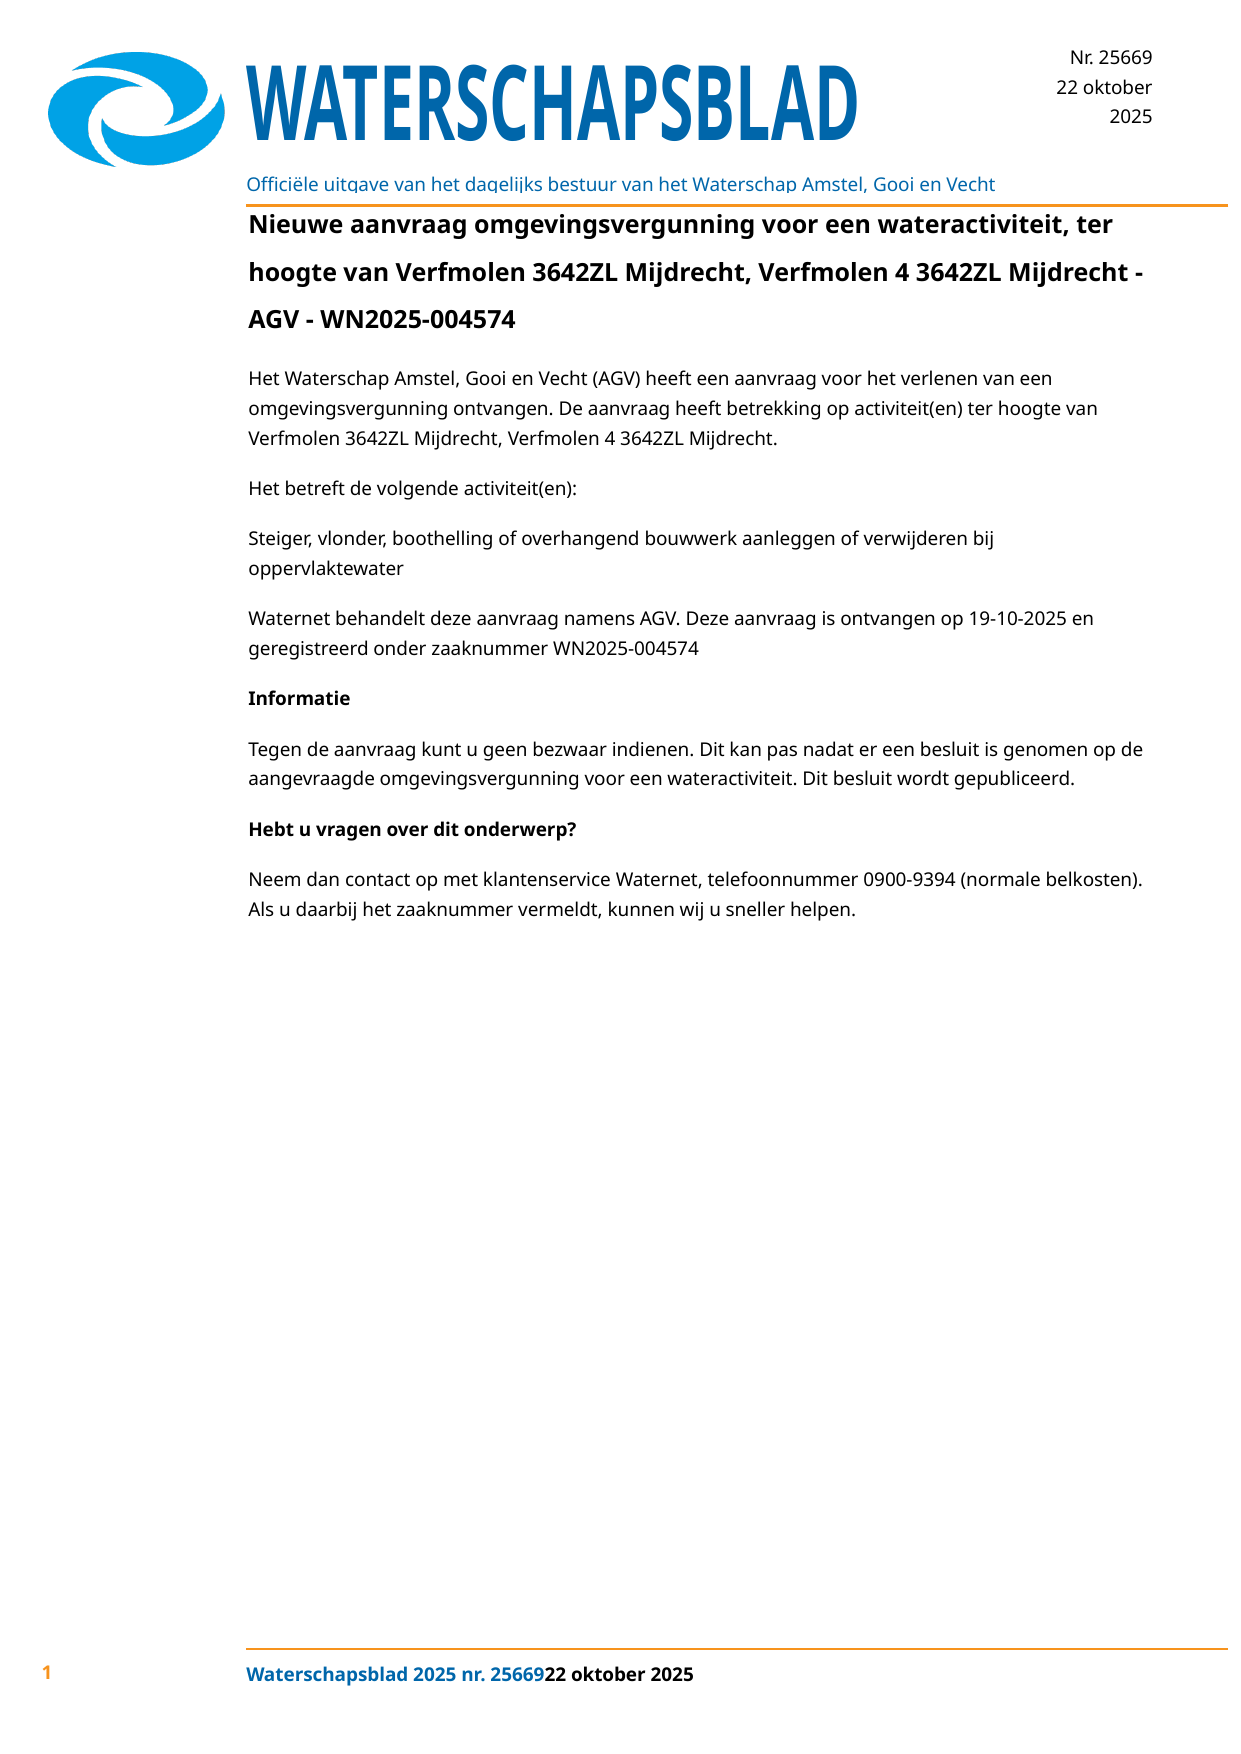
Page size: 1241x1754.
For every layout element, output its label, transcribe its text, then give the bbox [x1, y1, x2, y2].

picture [41, 47, 231, 172]
text Neem dan contact op met klantenservice Waternet, telefoonnummer 0900-9394 (normale belkosten). Als u daarbij het zaaknummer vermeldt, kunnen wij u sneller helpen. [248, 866, 1152, 922]
text Waternet behandelt deze aanvraag namens AGV. Deze aanvraag is ontvangen op 19-10-2025 en geregistreerd onder zaaknummer WN2025-004574 [248, 606, 1152, 661]
text Informatie [248, 686, 1152, 711]
text Het betreft de volgende activiteit(en): [248, 475, 1152, 501]
text Nieuwe aanvraag omgevingsvergunning voor een wateractiviteit, ter hoogte van Verfmolen 3642ZL Mijdrecht, Verfmolen 4 3642ZL Mijdrecht - AGV - WN2025-004574 [248, 207, 1152, 336]
text Tegen de aanvraag kunt u geen bezwaar indienen. Dit kan pas nadat er een besluit is genomen op de aangevraagde omgevingsvergunning voor een wateractiviteit. Dit besluit wordt gepubliceerd. [248, 736, 1152, 791]
text Het Waterschap Amstel, Gooi en Vecht (AGV) heeft een aanvraag voor het verlenen van een omgevingsvergunning ontvangen. De aanvraag heeft betrekking op activiteit(en) ter hoogte van Verfmolen 3642ZL Mijdrecht, Verfmolen 4 3642ZL Mijdrecht. [248, 366, 1152, 450]
text Hebt u vragen over dit onderwerp? [248, 816, 1152, 842]
text Steiger, vlonder, boothelling of overhangend bouwwerk aanleggen of verwijderen bij oppervlaktewater [248, 526, 1152, 581]
